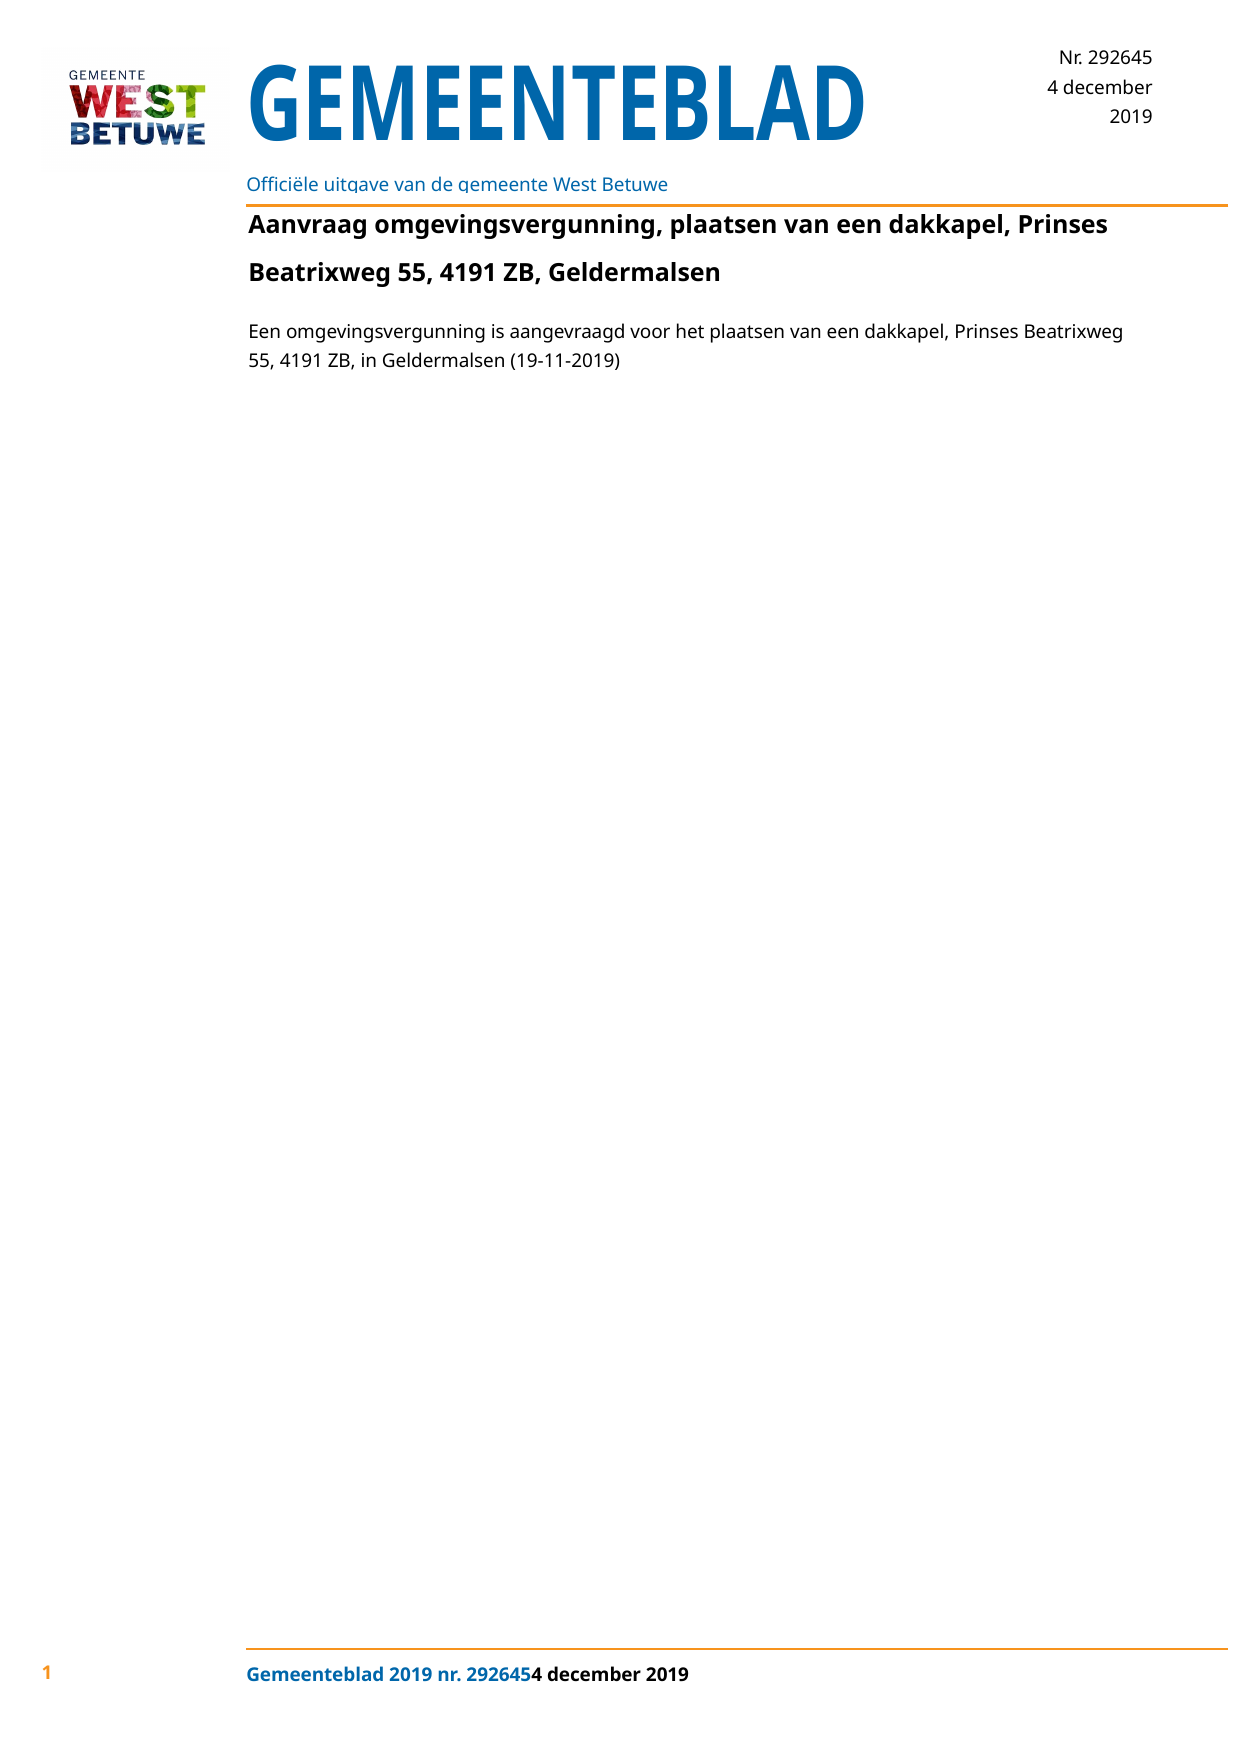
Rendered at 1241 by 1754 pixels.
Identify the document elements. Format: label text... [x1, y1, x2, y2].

text Een omgevingsvergunning is aangevraagd voor het plaatsen van een dakkapel, Prinses Beatrixweg 55, 4191 ZB, in Geldermalsen (19-11-2019) [248, 318, 1152, 373]
picture [41, 47, 231, 172]
text Aanvraag omgevingsvergunning, plaatsen van een dakkapel, Prinses Beatrixweg 55, 4191 ZB, Geldermalsen [248, 207, 1152, 288]
